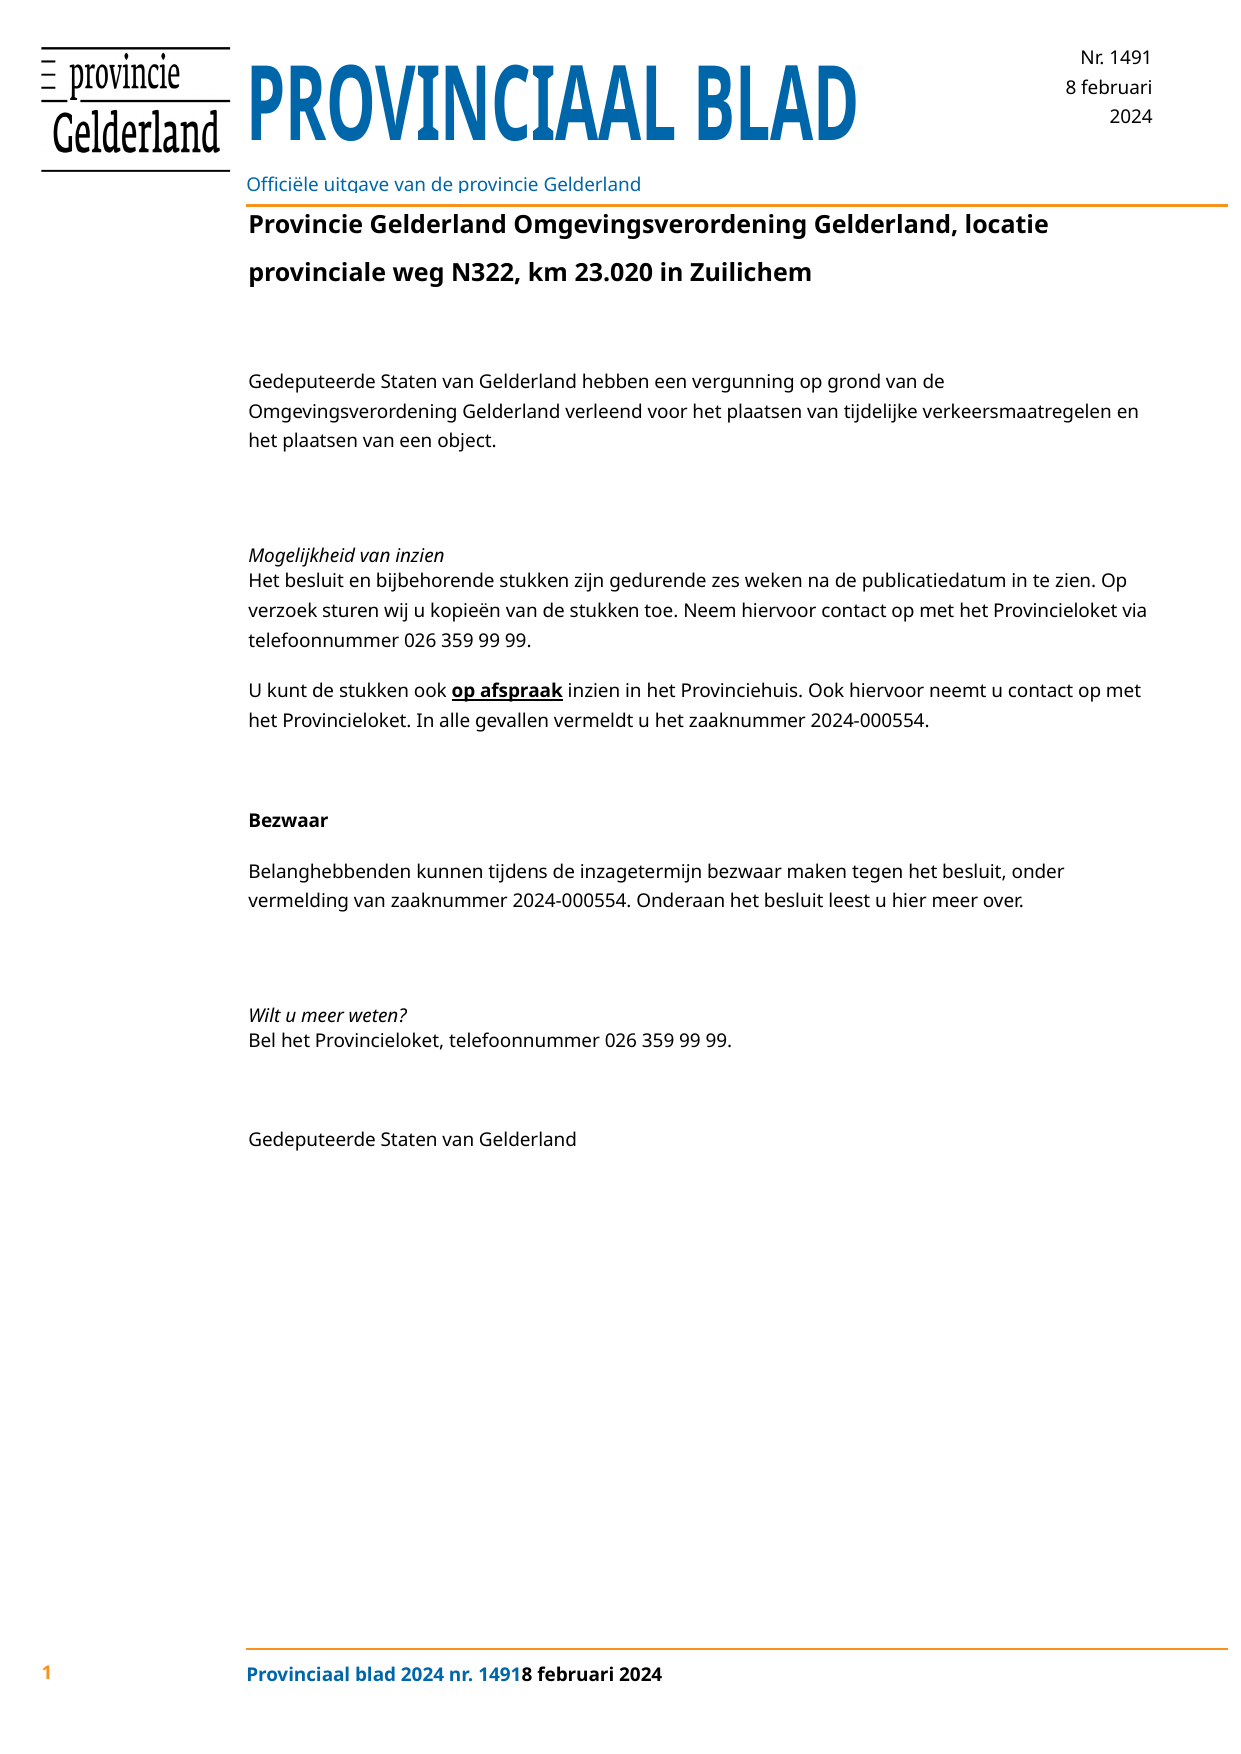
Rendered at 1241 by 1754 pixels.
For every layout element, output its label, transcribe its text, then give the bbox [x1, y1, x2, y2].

text Bel het Provincieloket, telefoonnummer 026 359 99 99. [248, 1028, 1152, 1053]
text U kunt de stukken ook op afspraak inzien in het Provinciehuis. Ook hiervoor neemt u contact op met het Provincieloket. In alle gevallen vermeldt u het zaaknummer 2024-000554. [248, 677, 1152, 732]
text Wilt u meer weten? [248, 1002, 1152, 1028]
text Provincie Gelderland Omgevingsverordening Gelderland, locatie provinciale weg N322, km 23.020 in Zuilichem [248, 207, 1152, 288]
text Het besluit en bijbehorende stukken zijn gedurende zes weken na de publicatiedatum in te zien. Op verzoek sturen wij u kopieën van de stukken toe. Neem hiervoor contact op met het Provincieloket via telefoonnummer 026 359 99 99. [248, 568, 1152, 652]
text Belanghebbenden kunnen tijdens de inzagetermijn bezwaar maken tegen het besluit, onder vermelding van zaaknummer 2024-000554. Onderaan het besluit leest u hier meer over. [248, 858, 1152, 913]
text Bezwaar [248, 808, 1152, 833]
picture [41, 47, 231, 172]
text Mogelijkheid van inzien [248, 542, 1152, 568]
text Gedeputeerde Staten van Gelderland hebben een vergunning op grond van de Omgevingsverordening Gelderland verleend voor het plaatsen van tijdelijke verkeersmaatregelen en het plaatsen van een object. [248, 368, 1152, 453]
text Gedeputeerde Staten van Gelderland [248, 1126, 1152, 1152]
